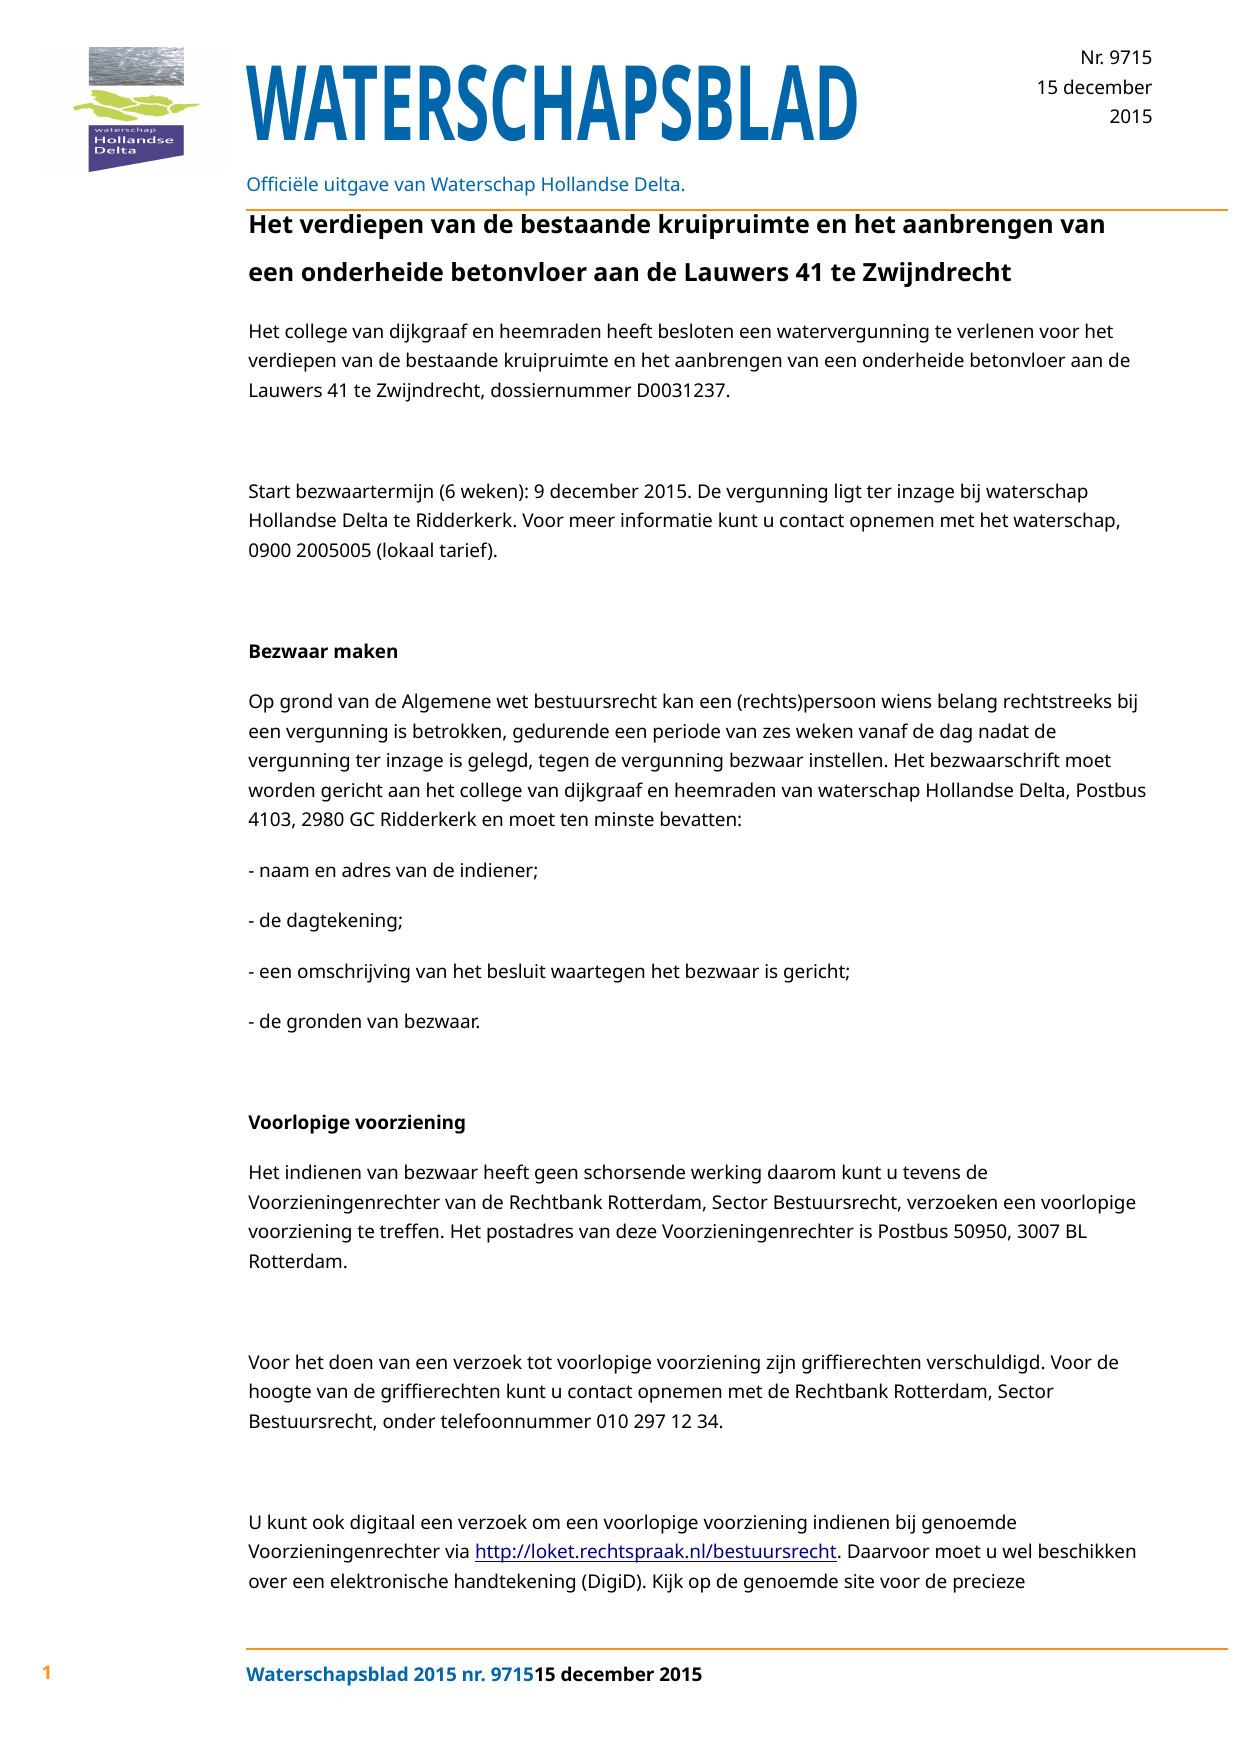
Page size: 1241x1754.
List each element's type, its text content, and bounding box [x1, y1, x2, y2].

text - naam en adres van de indiener; [248, 857, 1152, 883]
text Het indienen van bezwaar heeft geen schorsende werking daarom kunt u tevens de Voorzieningenrechter van de Rechtbank Rotterdam, Sector Bestuursrecht, verzoeken een voorlopige voorziening te treffen. Het postadres van deze Voorzieningenrechter is Postbus 50950, 3007 BL Rotterdam. [248, 1159, 1152, 1274]
text - de gronden van bezwaar. [248, 1008, 1152, 1034]
text Het college van dijkgraaf en heemraden heeft besloten een watervergunning te verlenen voor het verdiepen van de bestaande kruipruimte en het aanbrengen van een onderheide betonvloer aan de Lauwers 41 te Zwijndrecht, dossiernummer D0031237. [248, 318, 1152, 403]
text - een omschrijving van het besluit waartegen het bezwaar is gericht; [248, 958, 1152, 984]
text U kunt ook digitaal een verzoek om een voorlopige voorziening indienen bij genoemde Voorzieningenrechter via http://loket.rechtspraak.nl/bestuursrecht. Daarvoor moet u wel beschikken over een elektronische handtekening (DigiD). Kijk op de genoemde site voor de precieze [248, 1509, 1152, 1594]
text Voor het doen van een verzoek tot voorlopige voorziening zijn griffierechten verschuldigd. Voor de hoogte van de griffierechten kunt u contact opnemen met de Rechtbank Rotterdam, Sector Bestuursrecht, onder telefoonnummer 010 297 12 34. [248, 1349, 1152, 1434]
text Start bezwaartermijn (6 weken): 9 december 2015. De vergunning ligt ter inzage bij waterschap Hollandse Delta te Ridderkerk. Voor meer informatie kunt u contact opnemen met het waterschap, 0900 2005005 (lokaal tarief). [248, 478, 1152, 563]
picture [41, 47, 231, 172]
text Op grond van de Algemene wet bestuursrecht kan een (rechts)persoon wiens belang rechtstreeks bij een vergunning is betrokken, gedurende een periode van zes weken vanaf de dag nadat de vergunning ter inzage is gelegd, tegen de vergunning bezwaar instellen. Het bezwaarschrift moet worden gericht aan het college van dijkgraaf en heemraden van waterschap Hollandse Delta, Postbus 4103, 2980 GC Ridderkerk en moet ten minste bevatten: [248, 688, 1152, 832]
text Voorlopige voorziening [248, 1109, 1152, 1135]
text Het verdiepen van de bestaande kruipruimte en het aanbrengen van een onderheide betonvloer aan de Lauwers 41 te Zwijndrecht [248, 211, 1152, 288]
text - de dagtekening; [248, 907, 1152, 933]
text Bezwaar maken [248, 638, 1152, 664]
